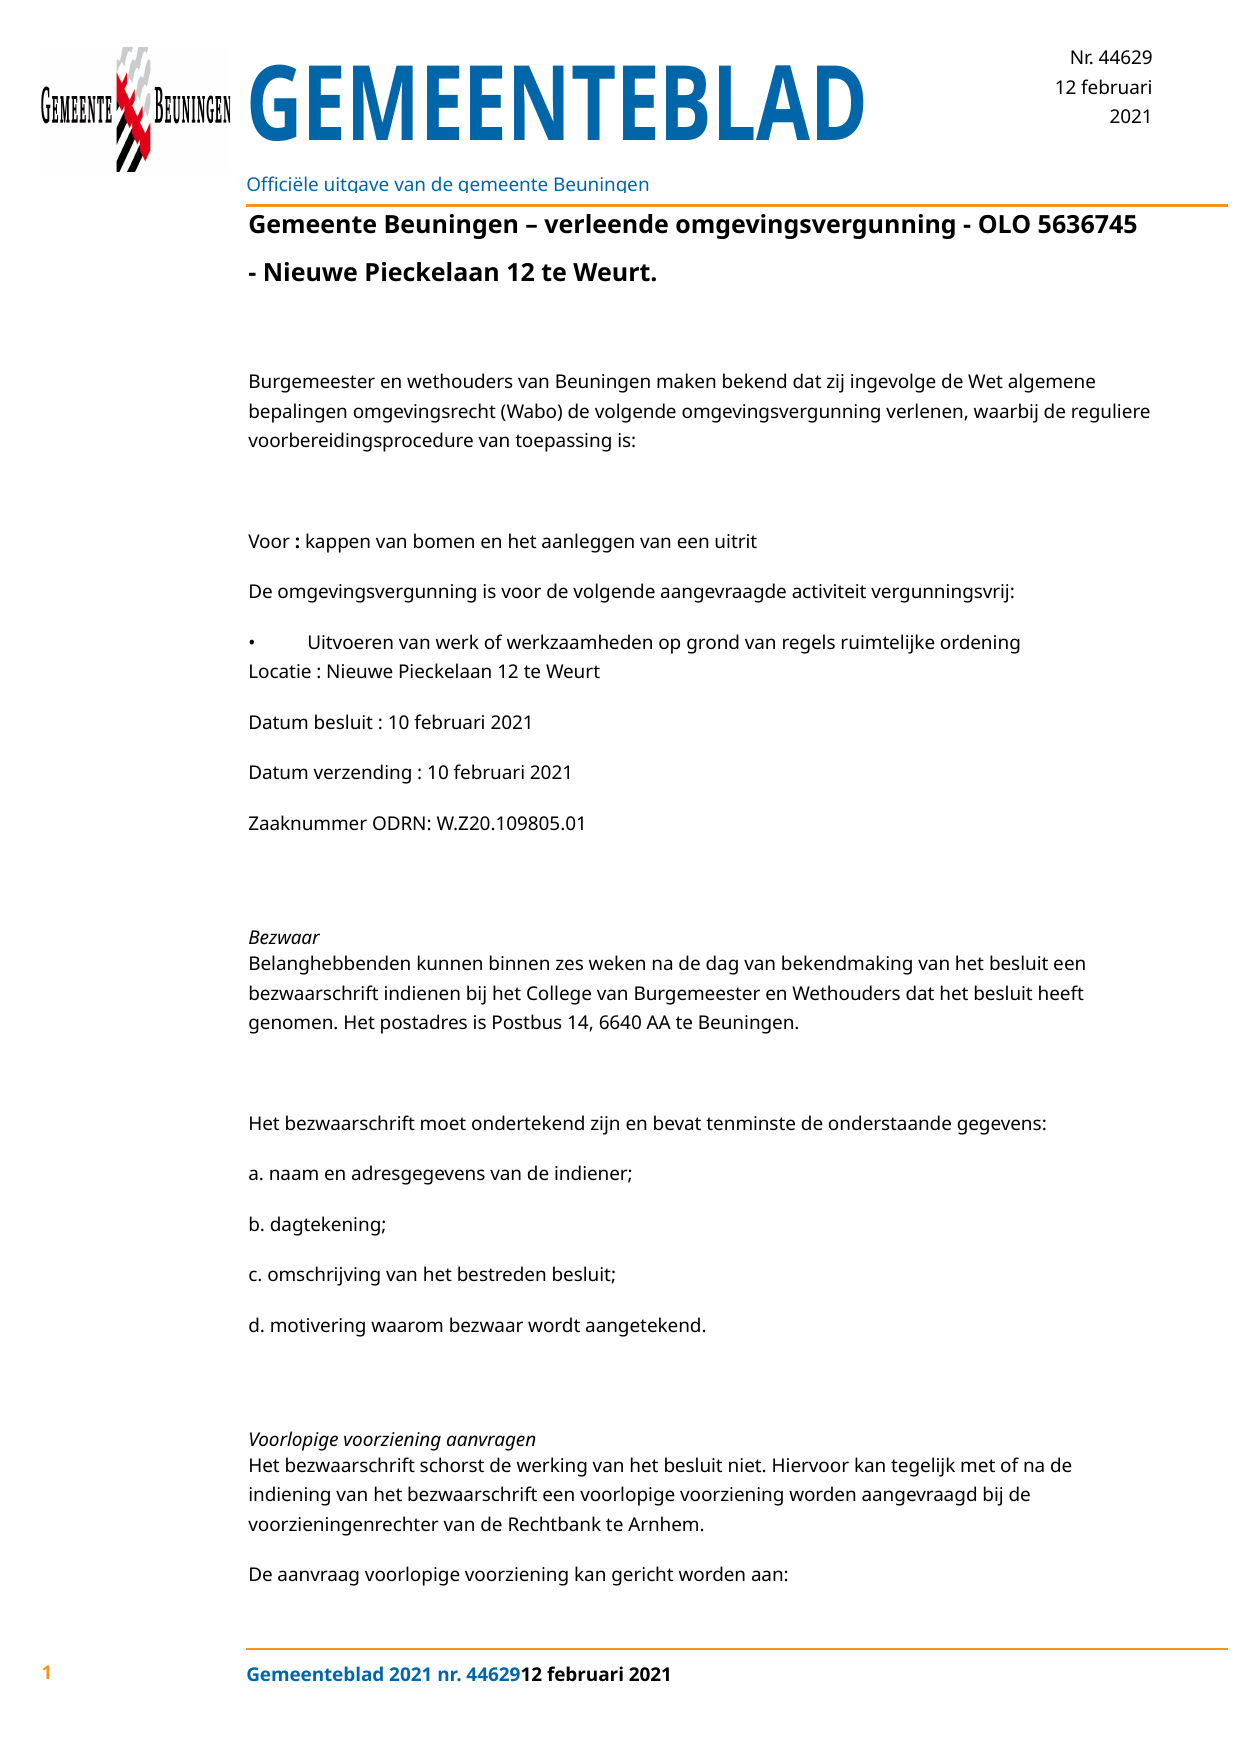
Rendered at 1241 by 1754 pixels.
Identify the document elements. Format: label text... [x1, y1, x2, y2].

text b. dagtekening; [248, 1211, 1152, 1237]
text d. motivering waarom bezwaar wordt aangetekend. [248, 1312, 1152, 1337]
text Datum verzending : 10 februari 2021 [248, 759, 1152, 785]
text Voorlopige voorziening aanvragen [248, 1426, 1152, 1452]
text c. omschrijving van het bestreden besluit; [248, 1261, 1152, 1287]
text Locatie : Nieuwe Pieckelaan 12 te Weurt [248, 659, 1152, 684]
picture [41, 47, 231, 172]
text Bezwaar [248, 924, 1152, 950]
text Belanghebbenden kunnen binnen zes weken na de dag van bekendmaking van het besluit een bezwaarschrift indienen bij het College van Burgemeester en Wethouders dat het besluit heeft genomen. Het postadres is Postbus 14, 6640 AA te Beuningen. [248, 950, 1152, 1035]
text Datum besluit : 10 februari 2021 [248, 709, 1152, 735]
text Het bezwaarschrift moet ondertekend zijn en bevat tenminste de onderstaande gegevens: [248, 1110, 1152, 1136]
text Voor : kappen van bomen en het aanleggen van een uitrit [248, 528, 1152, 554]
text De aanvraag voorlopige voorziening kan gericht worden aan: [248, 1561, 1152, 1587]
text Het bezwaarschrift schorst de werking van het besluit niet. Hiervoor kan tegelijk met of na de indiening van het bezwaarschrift een voorlopige voorziening worden aangevraagd bij de voorzieningenrechter van de Rechtbank te Arnhem. [248, 1452, 1152, 1537]
list Uitvoeren van werk of werkzaamheden op grond van regels ruimtelijke ordening [248, 629, 1152, 655]
text a. naam en adresgegevens van de indiener; [248, 1161, 1152, 1186]
text Gemeente Beuningen – verleende omgevingsvergunning - OLO 5636745 - Nieuwe Pieckelaan 12 te Weurt. [248, 207, 1152, 288]
text Burgemeester en wethouders van Beuningen maken bekend dat zij ingevolge de Wet algemene bepalingen omgevingsrecht (Wabo) de volgende omgevingsvergunning verlenen, waarbij de reguliere voorbereidingsprocedure van toepassing is: [248, 368, 1152, 453]
text Zaaknummer ODRN: W.Z20.109805.01 [248, 810, 1152, 836]
text De omgevingsvergunning is voor de volgende aangevraagde activiteit vergunningsvrij: [248, 579, 1152, 604]
